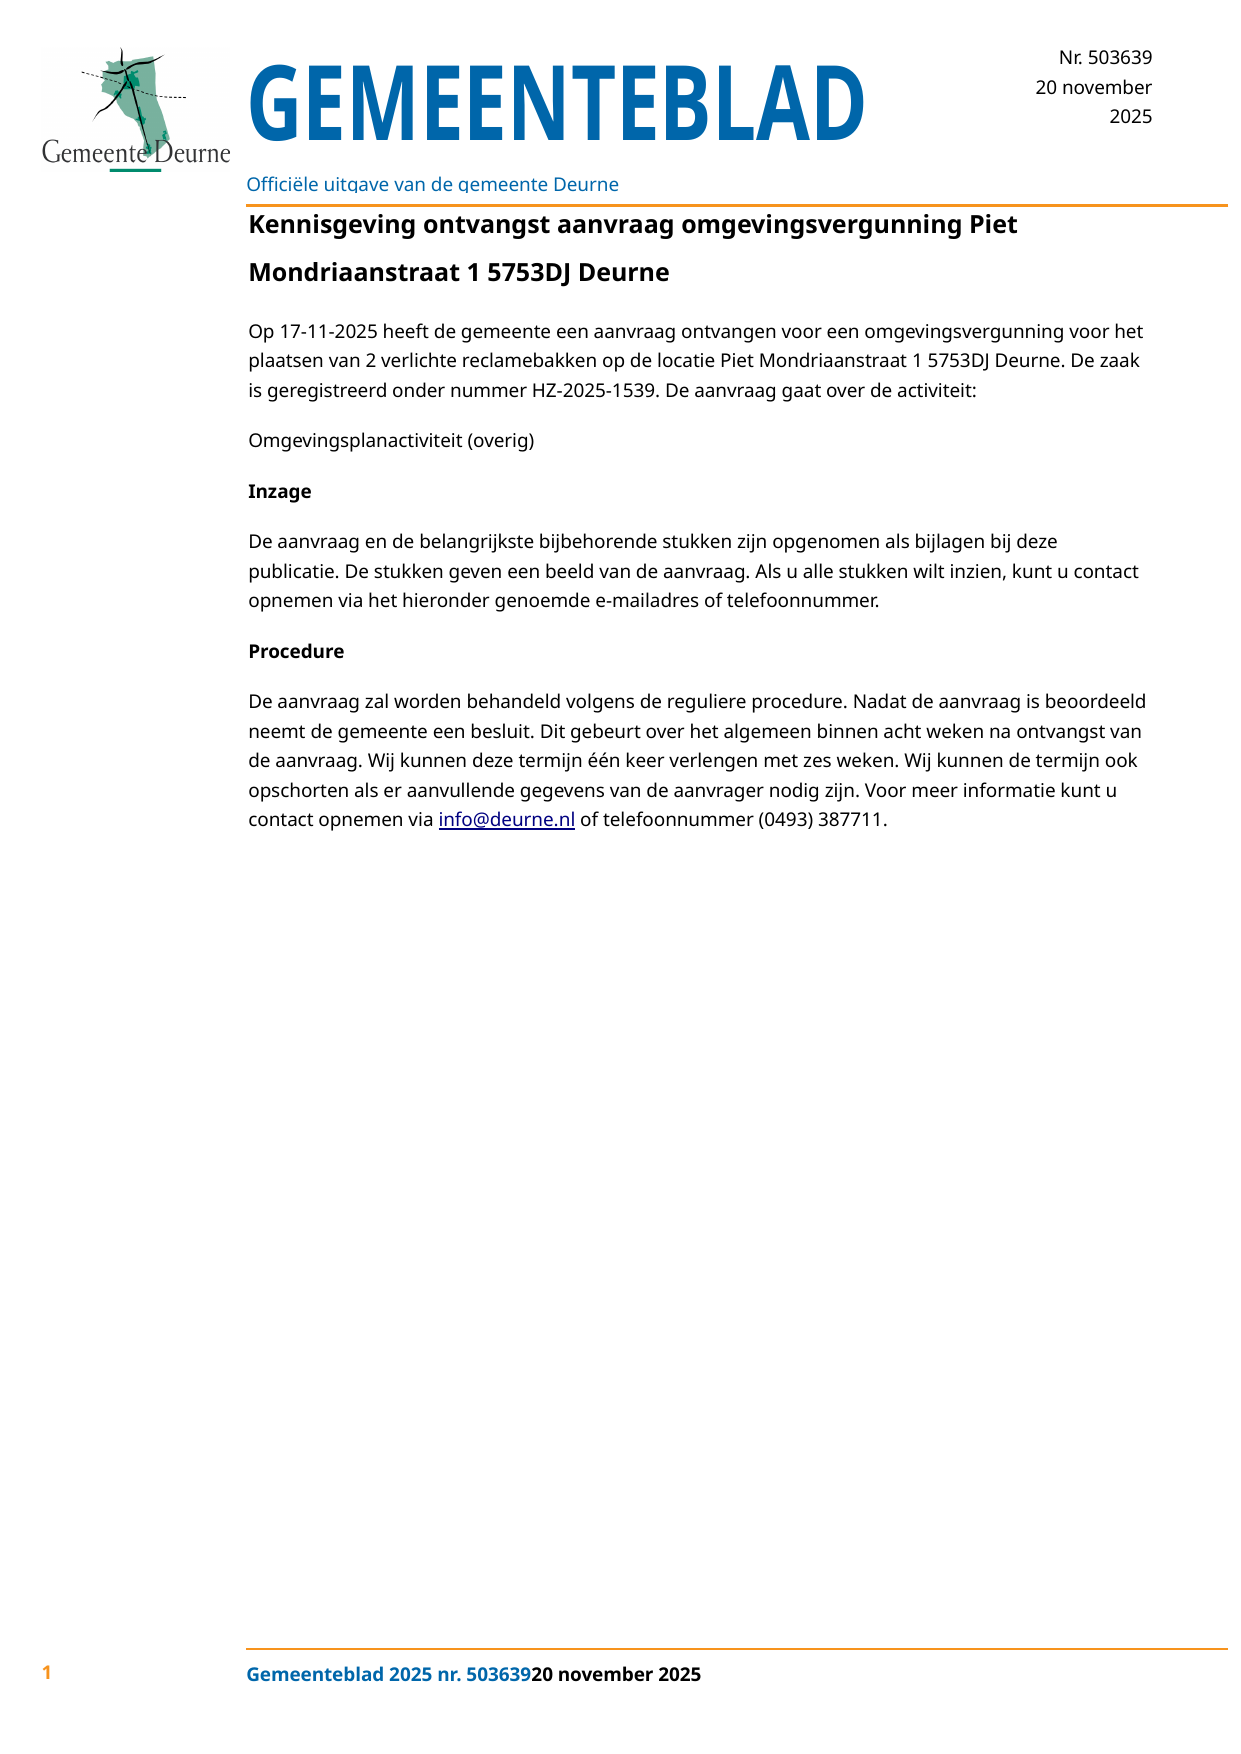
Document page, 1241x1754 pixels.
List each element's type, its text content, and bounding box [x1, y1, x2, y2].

text Omgevingsplanactiviteit (overig) [248, 427, 1152, 453]
text De aanvraag zal worden behandeld volgens de reguliere procedure. Nadat de aanvraag is beoordeeld neemt de gemeente een besluit. Dit gebeurt over het algemeen binnen acht weken na ontvangst van de aanvraag. Wij kunnen deze termijn één keer verlengen met zes weken. Wij kunnen de termijn ook opschorten als er aanvullende gegevens van de aanvrager nodig zijn. Voor meer informatie kunt u contact opnemen via info@deurne.nl of telefoonnummer (0493) 387711. [248, 688, 1152, 832]
text De aanvraag en de belangrijkste bijbehorende stukken zijn opgenomen als bijlagen bij deze publicatie. De stukken geven een beeld van de aanvraag. Als u alle stukken wilt inzien, kunt u contact opnemen via het hieronder genoemde e-mailadres of telefoonnummer. [248, 528, 1152, 613]
text Inzage [248, 478, 1152, 504]
text Procedure [248, 638, 1152, 664]
text Op 17-11-2025 heeft de gemeente een aanvraag ontvangen voor een omgevingsvergunning voor het plaatsen van 2 verlichte reclamebakken op de locatie Piet Mondriaanstraat 1 5753DJ Deurne. De zaak is geregistreerd onder nummer HZ-2025-1539. De aanvraag gaat over de activiteit: [248, 318, 1152, 403]
text Kennisgeving ontvangst aanvraag omgevingsvergunning Piet Mondriaanstraat 1 5753DJ Deurne [248, 207, 1152, 288]
picture [41, 47, 231, 172]
